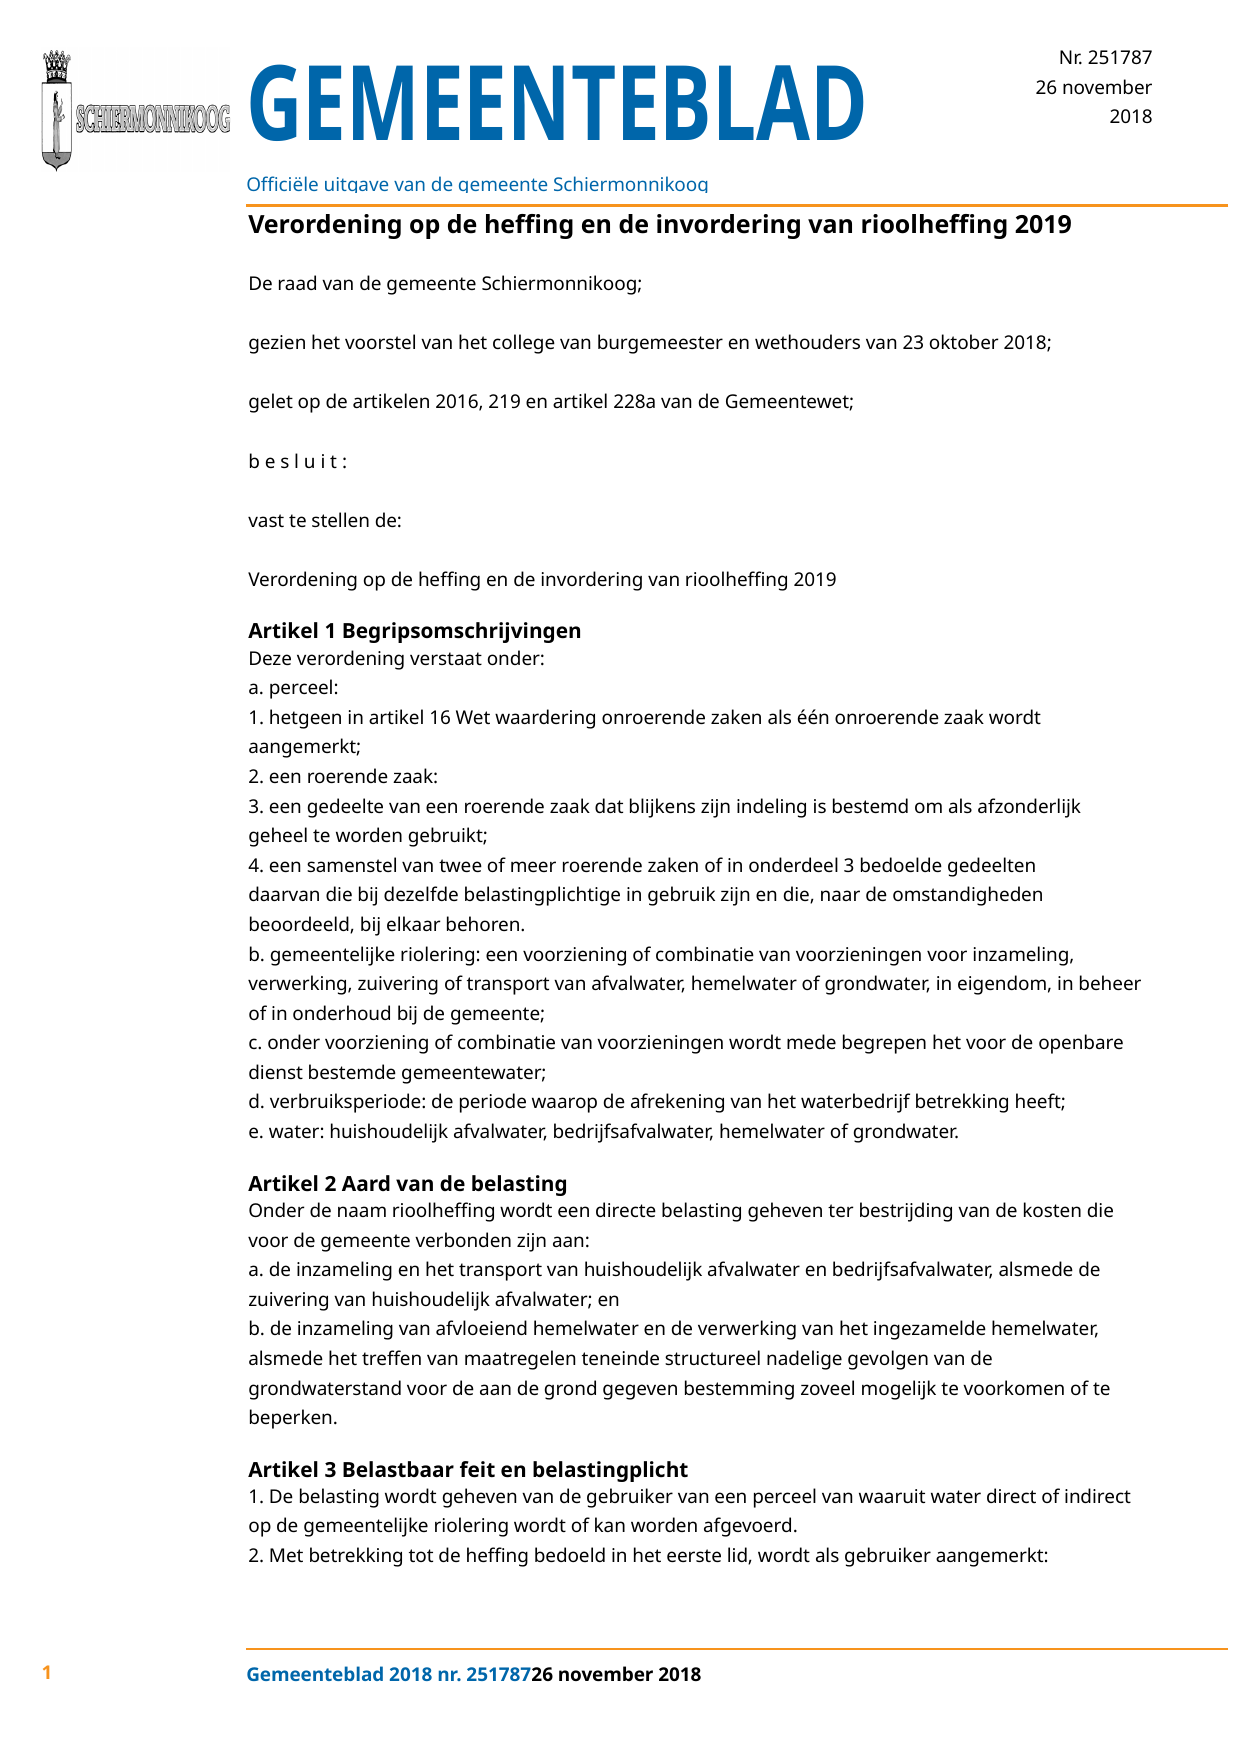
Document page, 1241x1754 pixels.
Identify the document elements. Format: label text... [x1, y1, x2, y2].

text Onder de naam rioolheffing wordt een directe belasting geheven ter bestrijding van de kosten die voor de gemeente verbonden zijn aan: [248, 1197, 1152, 1252]
text geheel te worden gebruikt; [248, 822, 1152, 848]
text c. onder voorziening of combinatie van voorzieningen wordt mede begrepen het voor de openbare dienst bestemde gemeentewater; [248, 1029, 1152, 1085]
text 4. een samenstel van twee of meer roerende zaken of in onderdeel 3 bedoelde gedeelten [248, 852, 1152, 878]
text e. water: huishoudelijk afvalwater, bedrijfsafvalwater, hemelwater of grondwater. [248, 1118, 1152, 1144]
text aangemerkt; [248, 734, 1152, 759]
picture [41, 47, 231, 172]
text Verordening op de heffing en de invordering van rioolheffing 2019 [248, 566, 1152, 592]
text beoordeeld, bij elkaar behoren. [248, 911, 1152, 937]
text 1. De belasting wordt geheven van de gebruiker van een perceel van waaruit water direct of indirect op de gemeentelijke riolering wordt of kan worden afgevoerd. [248, 1483, 1152, 1538]
text gezien het voorstel van het college van burgemeester en wethouders van 23 oktober 2018; [248, 329, 1152, 355]
text gelet op de artikelen 2016, 219 en artikel 228a van de Gemeentewet; [248, 389, 1152, 414]
text 3. een gedeelte van een roerende zaak dat blijkens zijn indeling is bestemd om als afzonderlijk [248, 793, 1152, 819]
text 2. een roerende zaak: [248, 763, 1152, 789]
text b e s l u i t : [248, 448, 1152, 473]
text 2. Met betrekking tot de heffing bedoeld in het eerste lid, wordt als gebruiker aangemerkt: [248, 1542, 1152, 1568]
text Deze verordening verstaat onder: [248, 645, 1152, 671]
text Artikel 2 Aard van de belasting [248, 1169, 1152, 1197]
text b. de inzameling van afvloeiend hemelwater en de verwerking van het ingezamelde hemelwater, alsmede het treffen van maatregelen teneinde structureel nadelige gevolgen van de grondwaterstand voor de aan de grond gegeven bestemming zoveel mogelijk te voorkomen of te beperken. [248, 1316, 1152, 1430]
text Artikel 3 Belastbaar feit en belastingplicht [248, 1455, 1152, 1483]
text De raad van de gemeente Schiermonnikoog; [248, 270, 1152, 296]
text d. verbruiksperiode: de periode waarop de afrekening van het waterbedrijf betrekking heeft; [248, 1089, 1152, 1114]
text a. perceel: [248, 674, 1152, 700]
text b. gemeentelijke riolering: een voorziening of combinatie van voorzieningen voor inzameling, verwerking, zuivering of transport van afvalwater, hemelwater of grondwater, in eigendom, in beheer of in onderhoud bij de gemeente; [248, 941, 1152, 1026]
text a. de inzameling en het transport van huishoudelijk afvalwater en bedrijfsafvalwater, alsmede de zuivering van huishoudelijk afvalwater; en [248, 1256, 1152, 1312]
text vast te stellen de: [248, 507, 1152, 533]
text Verordening op de heffing en de invordering van rioolheffing 2019 [248, 207, 1152, 241]
text Artikel 1 Begripsomschrijvingen [248, 617, 1152, 645]
text 1. hetgeen in artikel 16 Wet waardering onroerende zaken als één onroerende zaak wordt [248, 704, 1152, 730]
text daarvan die bij dezelfde belastingplichtige in gebruik zijn en die, naar de omstandigheden [248, 882, 1152, 907]
